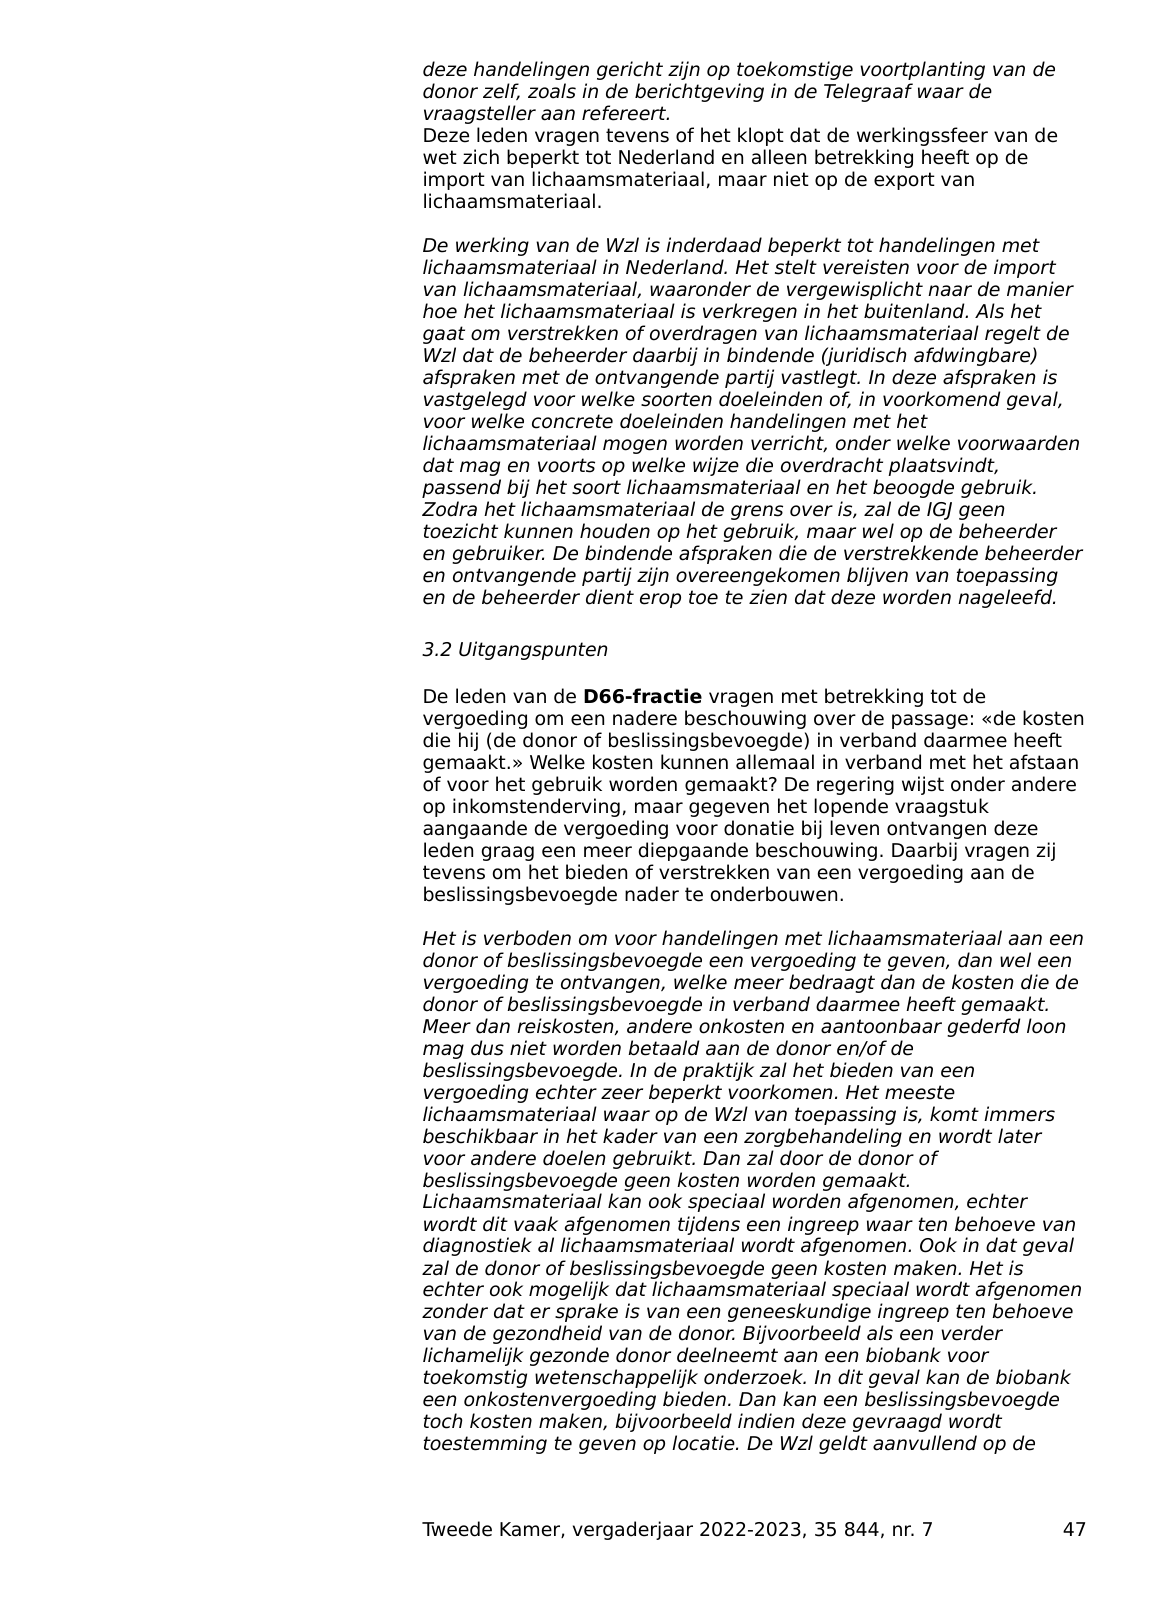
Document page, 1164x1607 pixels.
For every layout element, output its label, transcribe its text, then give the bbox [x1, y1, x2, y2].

text Deze leden vragen tevens of het klopt dat de werkingssfeer van de wet zich beperkt tot Nederland en alleen betrekking heeft op de import van lichaamsmateriaal, maar niet op de export van lichaamsmateriaal. [422, 125, 1087, 213]
text deze handelingen gericht zijn op toekomstige voortplanting van de donor zelf, zoals in de berichtgeving in de Telegraaf waar de vraagsteller aan refereert. [422, 59, 1087, 125]
subtitle 3.2 Uitgangspunten [422, 639, 1087, 661]
text De werking van de Wzl is inderdaad beperkt tot handelingen met lichaamsmateriaal in Nederland. Het stelt vereisten voor de import van lichaamsmateriaal, waaronder de vergewisplicht naar de manier hoe het lichaamsmateriaal is verkregen in het buitenland. Als het gaat om verstrekken of overdragen van lichaamsmateriaal regelt de Wzl dat de beheerder daarbij in bindende (juridisch afdwingbare) afspraken met de ontvangende partij vastlegt. In deze afspraken is vastgelegd voor welke soorten doeleinden of, in voorkomend geval, voor welke concrete doeleinden handelingen met het lichaamsmateriaal mogen worden verricht, onder welke voorwaarden dat mag en voorts op welke wijze die overdracht plaatsvindt, passend bij het soort lichaamsmateriaal en het beoogde gebruik. Zodra het lichaamsmateriaal de grens over is, zal de IGJ geen toezicht kunnen houden op het gebruik, maar wel op de beheerder en gebruiker. De bindende afspraken die de verstrekkende beheerder en ontvangende partij zijn overeengekomen blijven van toepassing en de beheerder dient erop toe te zien dat deze worden nageleefd. [422, 235, 1087, 609]
text De leden van de D66-fractie vragen met betrekking tot de vergoeding om een nadere beschouwing over de passage: «de kosten die hij (de donor of beslissingsbevoegde) in verband daarmee heeft gemaakt.» Welke kosten kunnen allemaal in verband met het afstaan of voor het gebruik worden gemaakt? De regering wijst onder andere op inkomstenderving, maar gegeven het lopende vraagstuk aangaande de vergoeding voor donatie bij leven ontvangen deze leden graag een meer diepgaande beschouwing. Daarbij vragen zij tevens om het bieden of verstrekken van een vergoeding aan de beslissingsbevoegde nader te onderbouwen. [422, 686, 1087, 906]
text Het is verboden om voor handelingen met lichaamsmateriaal aan een donor of beslissingsbevoegde een vergoeding te geven, dan wel een vergoeding te ontvangen, welke meer bedraagt dan de kosten die de donor of beslissingsbevoegde in verband daarmee heeft gemaakt. Meer dan reiskosten, andere onkosten en aantoonbaar gederfd loon mag dus niet worden betaald aan de donor en/of de beslissingsbevoegde. In de praktijk zal het bieden van een vergoeding echter zeer beperkt voorkomen. Het meeste lichaamsmateriaal waar op de Wzl van toepassing is, komt immers beschikbaar in het kader van een zorgbehandeling en wordt later voor andere doelen gebruikt. Dan zal door de donor of beslissingsbevoegde geen kosten worden gemaakt. Lichaamsmateriaal kan ook speciaal worden afgenomen, echter wordt dit vaak afgenomen tijdens een ingreep waar ten behoeve van diagnostiek al lichaamsmateriaal wordt afgenomen. Ook in dat geval zal de donor of beslissingsbevoegde geen kosten maken. Het is echter ook mogelijk dat lichaamsmateriaal speciaal wordt afgenomen zonder dat er sprake is van een geneeskundige ingreep ten behoeve van de gezondheid van de donor. Bijvoorbeeld als een verder lichamelijk gezonde donor deelneemt aan een biobank voor toekomstig wetenschappelijk onderzoek. In dit geval kan de biobank een onkostenvergoeding bieden. Dan kan een beslissingsbevoegde toch kosten maken, bijvoorbeeld indien deze gevraagd wordt toestemming te geven op locatie. De Wzl geldt aanvullend op de [422, 928, 1087, 1455]
